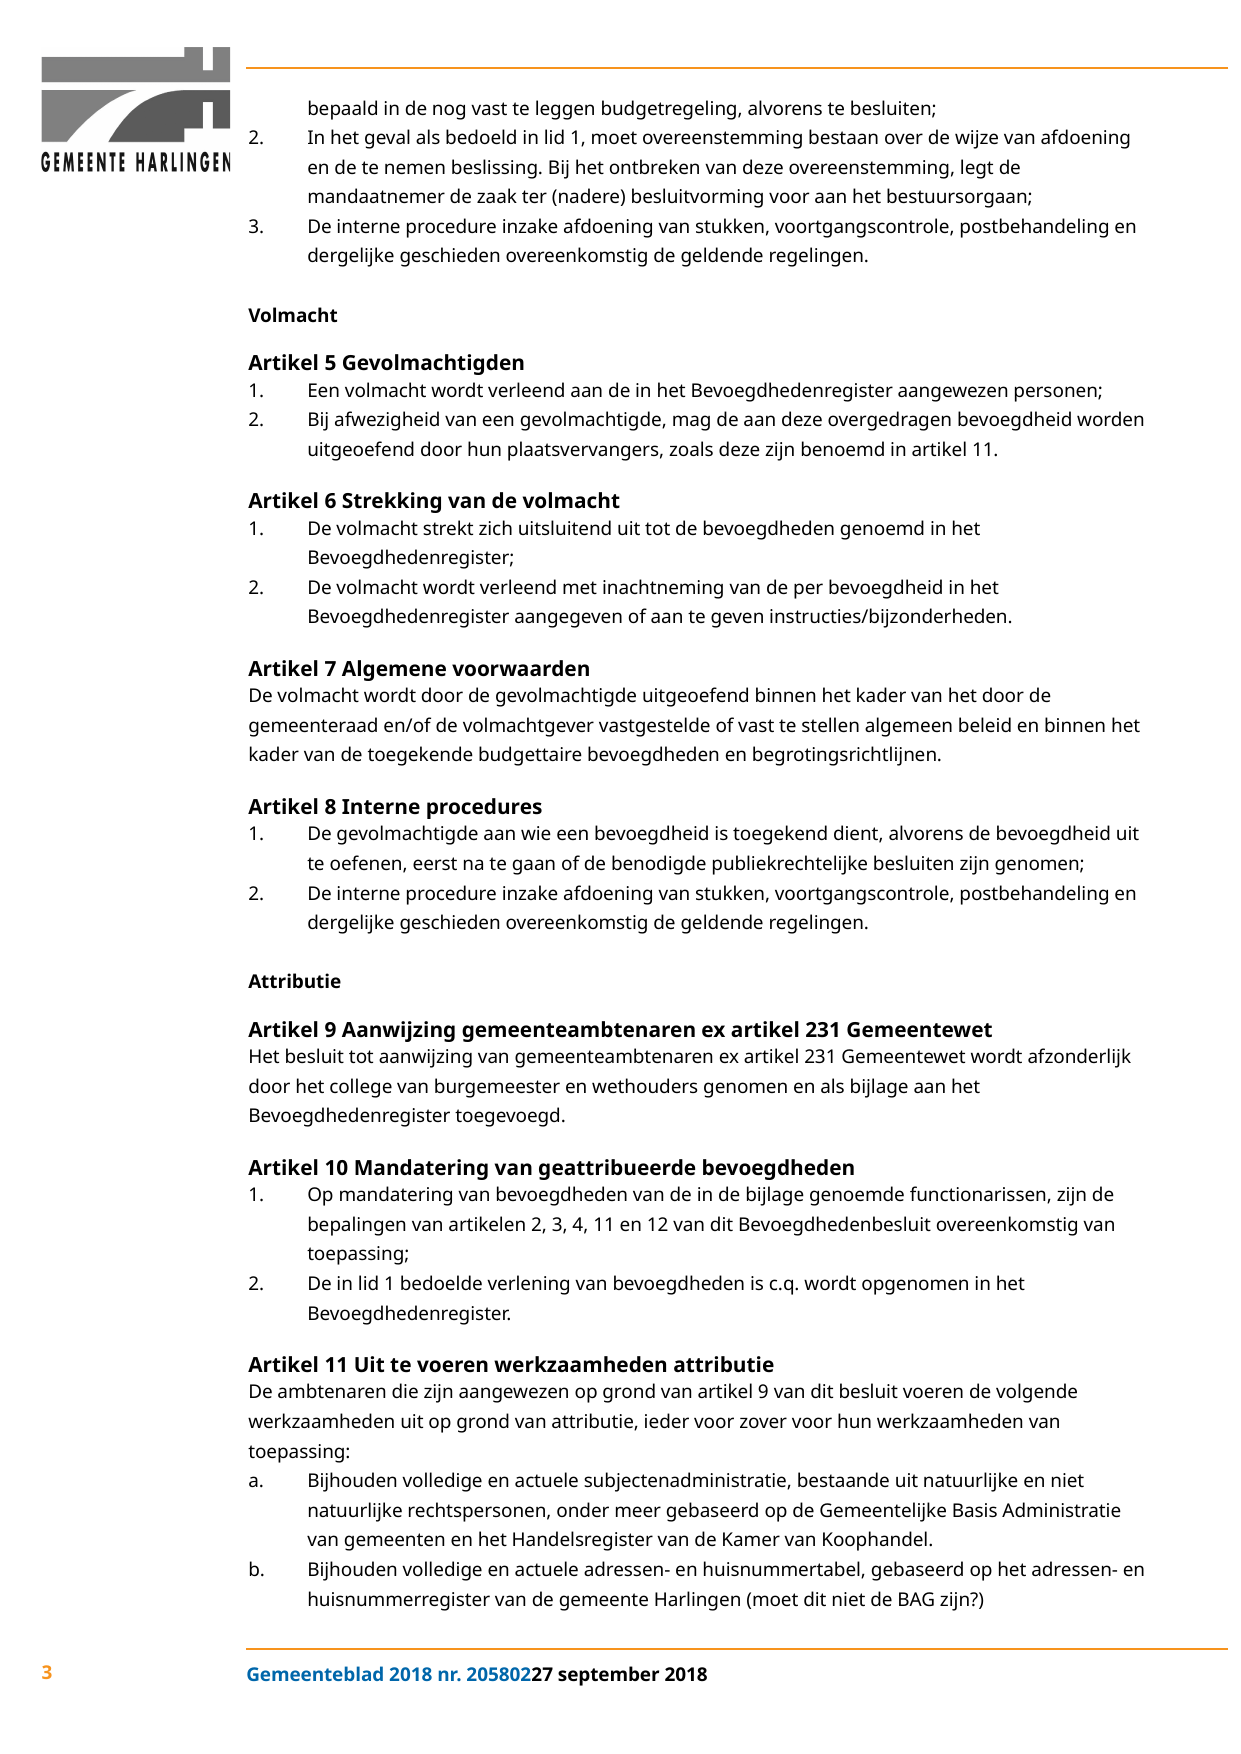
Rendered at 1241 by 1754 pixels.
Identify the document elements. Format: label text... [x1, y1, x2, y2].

list In het geval als bedoeld in lid 1, moet overeenstemming bestaan over de wijze van afdoening en de te nemen beslissing. Bij het ontbreken van deze overeenstemming, legt de mandaatnemer de zaak ter (nadere) besluitvorming voor aan het bestuursorgaan; [248, 124, 1152, 209]
text De volmacht wordt door de gevolmachtigde uitgeoefend binnen het kader van het door de gemeenteraad en/of de volmachtgever vastgestelde of vast te stellen algemeen beleid en binnen het kader van de toegekende budgettaire bevoegdheden en begrotingsrichtlijnen. [248, 682, 1152, 767]
list De in lid 1 bedoelde verlening van bevoegdheden is c.q. wordt opgenomen in het Bevoegdhedenregister. [248, 1270, 1152, 1326]
list Op mandatering van bevoegdheden van de in de bijlage genoemde functionarissen, zijn de bepalingen van artikelen 2, 3, 4, 11 en 12 van dit Bevoegdhedenbesluit overeenkomstig van toepassing; [248, 1181, 1152, 1266]
list bepaald in de nog vast te leggen budgetregeling, alvorens te besluiten; [248, 95, 1152, 121]
text Artikel 8 Interne procedures [248, 792, 1152, 821]
list Bijhouden volledige en actuele adressen- en huisnummertabel, gebaseerd op het adressen- en huisnummerregister van de gemeente Harlingen (moet dit niet de BAG zijn?) [248, 1556, 1152, 1611]
text Attributie [248, 968, 1152, 994]
list De volmacht wordt verleend met inachtneming van de per bevoegdheid in het Bevoegdhedenregister aangegeven of aan te geven instructies/bijzonderheden. [248, 574, 1152, 629]
list Bijhouden volledige en actuele subjectenadministratie, bestaande uit natuurlijke en niet natuurlijke rechtspersonen, onder meer gebaseerd op de Gemeentelijke Basis Administratie van gemeenten en het Handelsregister van de Kamer van Koophandel. [248, 1467, 1152, 1552]
text Artikel 5 Gevolmachtigden [248, 348, 1152, 377]
text Artikel 9 Aanwijzing gemeenteambtenaren ex artikel 231 Gemeentewet [248, 1015, 1152, 1043]
text Artikel 10 Mandatering van geattribueerde bevoegdheden [248, 1153, 1152, 1181]
list Een volmacht wordt verleend aan de in het Bevoegdhedenregister aangewezen personen; [248, 377, 1152, 403]
text Het besluit tot aanwijzing van gemeenteambtenaren ex artikel 231 Gemeentewet wordt afzonderlijk door het college van burgemeester en wethouders genomen en als bijlage aan het Bevoegdhedenregister toegevoegd. [248, 1043, 1152, 1128]
text Artikel 11 Uit te voeren werkzaamheden attributie [248, 1350, 1152, 1379]
list De interne procedure inzake afdoening van stukken, voortgangscontrole, postbehandeling en dergelijke geschieden overeenkomstig de geldende regelingen. [248, 213, 1152, 268]
text Artikel 7 Algemene voorwaarden [248, 654, 1152, 682]
list De gevolmachtigde aan wie een bevoegdheid is toegekend dient, alvorens de bevoegdheid uit te oefenen, eerst na te gaan of de benodigde publiekrechtelijke besluiten zijn genomen; [248, 821, 1152, 876]
text Artikel 6 Strekking van de volmacht [248, 486, 1152, 515]
text De ambtenaren die zijn aangewezen op grond van artikel 9 van dit besluit voeren de volgende werkzaamheden uit op grond van attributie, ieder voor zover voor hun werkzaamheden van toepassing: [248, 1379, 1152, 1463]
picture [41, 47, 231, 172]
text Volmacht [248, 302, 1152, 328]
list De interne procedure inzake afdoening van stukken, voortgangscontrole, postbehandeling en dergelijke geschieden overeenkomstig de geldende regelingen. [248, 880, 1152, 935]
list De volmacht strekt zich uitsluitend uit tot de bevoegdheden genoemd in het Bevoegdhedenregister; [248, 515, 1152, 570]
list Bij afwezigheid van een gevolmachtigde, mag de aan deze overgedragen bevoegdheid worden uitgeoefend door hun plaatsvervangers, zoals deze zijn benoemd in artikel 11. [248, 406, 1152, 462]
